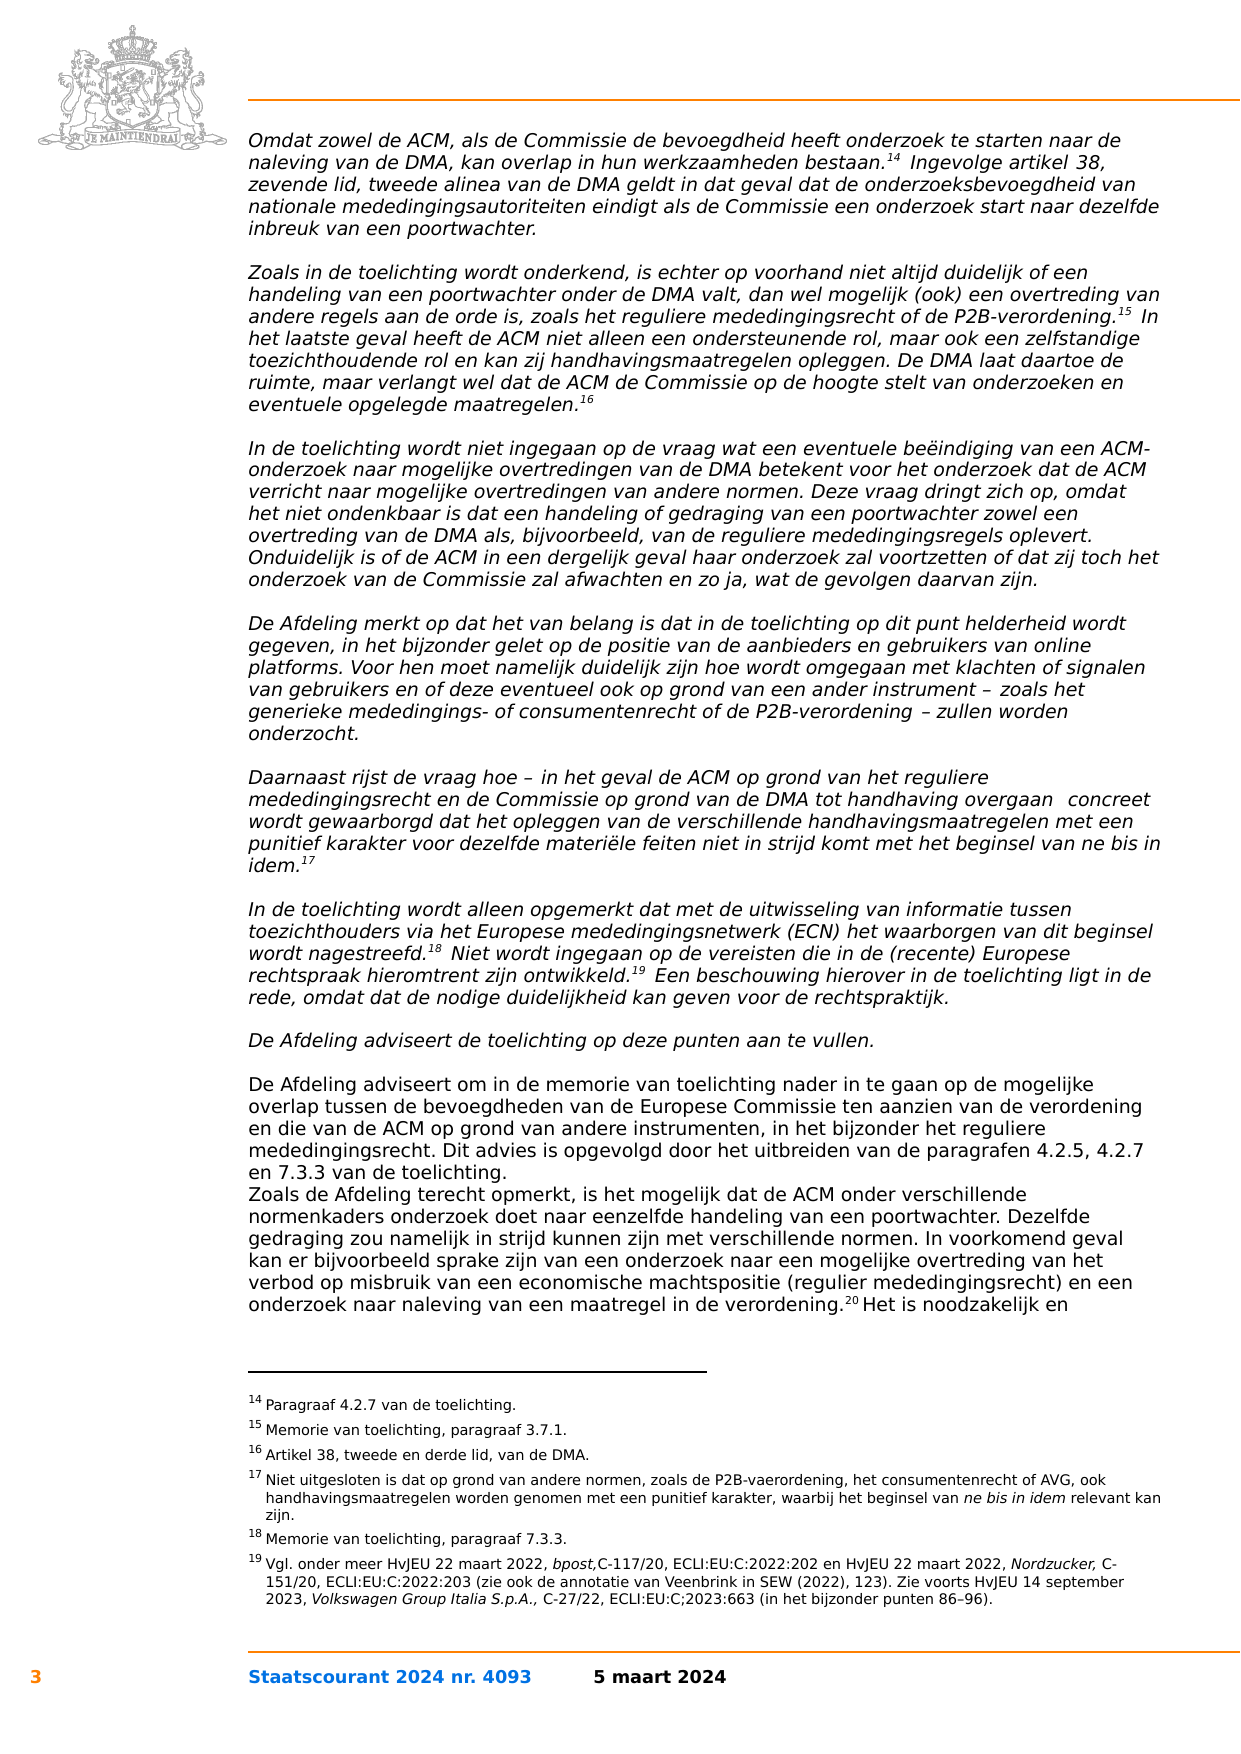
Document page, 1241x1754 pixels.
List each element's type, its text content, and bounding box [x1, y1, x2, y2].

text De Afdeling adviseert om in de memorie van toelichting nader in te gaan op de mogelijke overlap tussen de bevoegdheden van de Europese Commissie ten aanzien van de verordening en die van de ACM op grond van andere instrumenten, in het bijzonder het reguliere mededingingsrecht. Dit advies is opgevolgd door het uitbreiden van de paragrafen 4.2.5, 4.2.7 en 7.3.3 van de toelichting. [248, 1074, 1163, 1184]
text Memorie van toelichting, paragraaf 3.7.1. [248, 1418, 1163, 1440]
text De Afdeling merkt op dat het van belang is dat in de toelichting op dit punt helderheid wordt gegeven, in het bijzonder gelet op de positie van de aanbieders en gebruikers van online platforms. Voor hen moet namelijk duidelijk zijn hoe wordt omgegaan met klachten of signalen van gebruikers en of deze eventueel ook op grond van een ander instrument – zoals het generieke mededingings- of consumentenrecht of de P2B-verordening – zullen worden onderzocht. [248, 613, 1163, 745]
text Zoals de Afdeling terecht opmerkt, is het mogelijk dat de ACM onder verschillende normenkaders onderzoek doet naar eenzelfde handeling van een poortwachter. Dezelfde gedraging zou namelijk in strijd kunnen zijn met verschillende normen. In voorkomend geval kan er bijvoorbeeld sprake zijn van een onderzoek naar een mogelijke overtreding van het verbod op misbruik van een economische machtspositie (regulier mededingingsrecht) en een onderzoek naar naleving van een maatregel in de verordening.Het is noodzakelijk en [248, 1184, 1163, 1316]
text Zoals in de toelichting wordt onderkend, is echter op voorhand niet altijd duidelijk of een handeling van een poortwachter onder de DMA valt, dan wel mogelijk (ook) een overtreding van andere regels aan de orde is, zoals het reguliere mededingingsrecht of de P2B-verordening. In het laatste geval heeft de ACM niet alleen een ondersteunende rol, maar ook een zelfstandige toezichthoudende rol en kan zij handhavingsmaatregelen opleggen. De DMA laat daartoe de ruimte, maar verlangt wel dat de ACM de Commissie op de hoogte stelt van onderzoeken en eventuele opgelegde maatregelen. [248, 262, 1163, 416]
text Memorie van toelichting, paragraaf 7.3.3. [248, 1527, 1163, 1549]
text Niet uitgesloten is dat op grond van andere normen, zoals de P2B-vaerordening, het consumentenrecht of AVG, ook handhavingsmaatregelen worden genomen met een punitief karakter, waarbij het beginsel van ne bis in idem relevant kan zijn. [248, 1468, 1163, 1524]
text Artikel 38, tweede en derde lid, van de DMA. [248, 1443, 1163, 1465]
text Paragraaf 4.2.7 van de toelichting. [248, 1393, 1163, 1415]
text De Afdeling adviseert de toelichting op deze punten aan te vullen. [248, 1030, 1163, 1052]
picture [38, 25, 227, 150]
text In de toelichting wordt niet ingegaan op de vraag wat een eventuele beëindiging van een ACM-onderzoek naar mogelijke overtredingen van de DMA betekent voor het onderzoek dat de ACM verricht naar mogelijke overtredingen van andere normen. Deze vraag dringt zich op, omdat het niet ondenkbaar is dat een handeling of gedraging van een poortwachter zowel een overtreding van de DMA als, bijvoorbeeld, van de reguliere mededingingsregels oplevert. Onduidelijk is of de ACM in een dergelijk geval haar onderzoek zal voortzetten of dat zij toch het onderzoek van de Commissie zal afwachten en zo ja, wat de gevolgen daarvan zijn. [248, 437, 1163, 591]
text In de toelichting wordt alleen opgemerkt dat met de uitwisseling van informatie tussen toezichthouders via het Europese mededingingsnetwerk (ECN) het waarborgen van dit beginsel wordt nagestreefd. Niet wordt ingegaan op de vereisten die in de (recente) Europese rechtspraak hieromtrent zijn ontwikkeld. Een beschouwing hierover in de toelichting ligt in de rede, omdat dat de nodige duidelijkheid kan geven voor de rechtspraktijk. [248, 899, 1163, 1008]
text Daarnaast rijst de vraag hoe – in het geval de ACM op grond van het reguliere mededingingsrecht en de Commissie op grond van de DMA tot handhaving overgaan concreet wordt gewaarborgd dat het opleggen van de verschillende handhavingsmaatregelen met een punitief karakter voor dezelfde materiële feiten niet in strijd komt met het beginsel van ne bis in idem. [248, 767, 1163, 877]
text Omdat zowel de ACM, als de Commissie de bevoegdheid heeft onderzoek te starten naar de naleving van de DMA, kan overlap in hun werkzaamheden bestaan. Ingevolge artikel 38, zevende lid, tweede alinea van de DMA geldt in dat geval dat de onderzoeksbevoegdheid van nationale mededingingsautoriteiten eindigt als de Commissie een onderzoek start naar dezelfde inbreuk van een poortwachter. [248, 130, 1163, 240]
text Vgl. onder meer HvJEU 22 maart 2022, bpost,C-117/20, ECLI:EU:C:2022:202 en HvJEU 22 maart 2022, Nordzucker, C-151/20, ECLI:EU:C:2022:203 (zie ook de annotatie van Veenbrink in SEW (2022), 123). Zie voorts HvJEU 14 september 2023, Volkswagen Group Italia S.p.A., C-27/22, ECLI:EU:C;2023:663 (in het bijzonder punten 86–96). [248, 1552, 1163, 1608]
